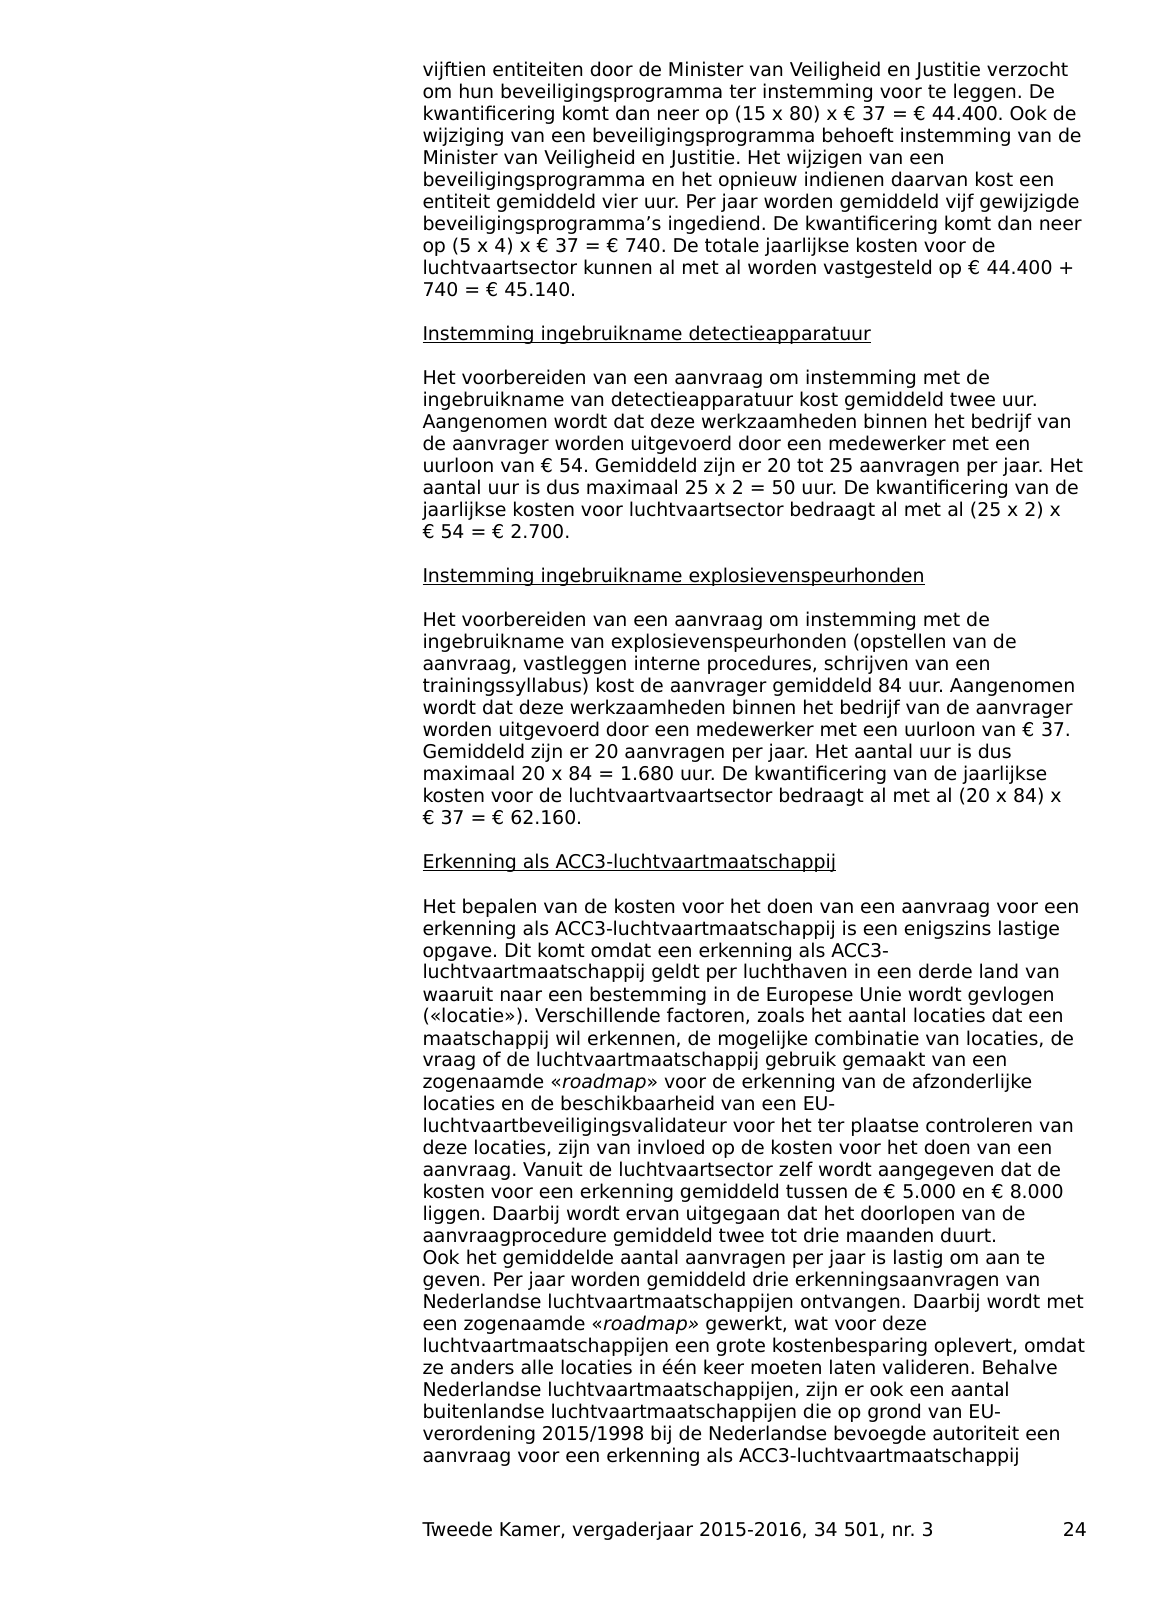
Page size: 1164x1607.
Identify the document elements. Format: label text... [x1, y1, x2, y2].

text Het bepalen van de kosten voor het doen van een aanvraag voor een erkenning als ACC3-luchtvaartmaatschappij is een enigszins lastige opgave. Dit komt omdat een erkenning als ACC3-luchtvaartmaatschappij geldt per luchthaven in een derde land van waaruit naar een bestemming in de Europese Unie wordt gevlogen («locatie»). Verschillende factoren, zoals het aantal locaties dat een maatschappij wil erkennen, de mogelijke combinatie van locaties, de vraag of de luchtvaartmaatschappij gebruik gemaakt van een zogenaamde «roadmap» voor de erkenning van de afzonderlijke locaties en de beschikbaarheid van een EU-luchtvaartbeveiligingsvalidateur voor het ter plaatse controleren van deze locaties, zijn van invloed op de kosten voor het doen van een aanvraag. Vanuit de luchtvaartsector zelf wordt aangegeven dat de kosten voor een erkenning gemiddeld tussen de € 5.000 en € 8.000 liggen. Daarbij wordt ervan uitgegaan dat het doorlopen van de aanvraagprocedure gemiddeld twee tot drie maanden duurt. [422, 896, 1087, 1247]
text Ook het gemiddelde aantal aanvragen per jaar is lastig om aan te geven. Per jaar worden gemiddeld drie erkenningsaanvragen van Nederlandse luchtvaartmaatschappijen ontvangen. Daarbij wordt met een zogenaamde «roadmap» gewerkt, wat voor deze luchtvaartmaatschappijen een grote kostenbesparing oplevert, omdat ze anders alle locaties in één keer moeten laten valideren. Behalve Nederlandse luchtvaartmaatschappijen, zijn er ook een aantal buitenlandse luchtvaartmaatschappijen die op grond van EU-verordening 2015/1998 bij de Nederlandse bevoegde autoriteit een aanvraag voor een erkenning als ACC3-luchtvaartmaatschappij [422, 1247, 1087, 1467]
text Het voorbereiden van een aanvraag om instemming met de ingebruikname van detectieapparatuur kost gemiddeld twee uur. Aangenomen wordt dat deze werkzaamheden binnen het bedrijf van de aanvrager worden uitgevoerd door een medewerker met een uurloon van € 54. Gemiddeld zijn er 20 tot 25 aanvragen per jaar. Het aantal uur is dus maximaal 25 x 2 = 50 uur. De kwantificering van de jaarlijkse kosten voor luchtvaartsector bedraagt al met al (25 x 2) x € 54 = € 2.700. [422, 367, 1087, 543]
text Het voorbereiden van een aanvraag om instemming met de ingebruikname van explosievenspeurhonden (opstellen van de aanvraag, vastleggen interne procedures, schrijven van een trainingssyllabus) kost de aanvrager gemiddeld 84 uur. Aangenomen wordt dat deze werkzaamheden binnen het bedrijf van de aanvrager worden uitgevoerd door een medewerker met een uurloon van € 37. Gemiddeld zijn er 20 aanvragen per jaar. Het aantal uur is dus maximaal 20 x 84 = 1.680 uur. De kwantificering van de jaarlijkse kosten voor de luchtvaartvaartsector bedraagt al met al (20 x 84) x € 37 = € 62.160. [422, 609, 1087, 829]
subtitle Instemming ingebruikname explosievenspeurhonden [422, 565, 1087, 587]
subtitle Instemming ingebruikname detectieapparatuur [422, 323, 1087, 345]
text vijftien entiteiten door de Minister van Veiligheid en Justitie verzocht om hun beveiligingsprogramma ter instemming voor te leggen. De kwantificering komt dan neer op (15 x 80) x € 37 = € 44.400. Ook de wijziging van een beveiligingsprogramma behoeft instemming van de Minister van Veiligheid en Justitie. Het wijzigen van een beveiligingsprogramma en het opnieuw indienen daarvan kost een entiteit gemiddeld vier uur. Per jaar worden gemiddeld vijf gewijzigde beveiligingsprogramma’s ingediend. De kwantificering komt dan neer op (5 x 4) x € 37 = € 740. De totale jaarlijkse kosten voor de luchtvaartsector kunnen al met al worden vastgesteld op € 44.400 + 740 = € 45.140. [422, 59, 1087, 301]
subtitle Erkenning als ACC3-luchtvaartmaatschappij [422, 851, 1087, 873]
